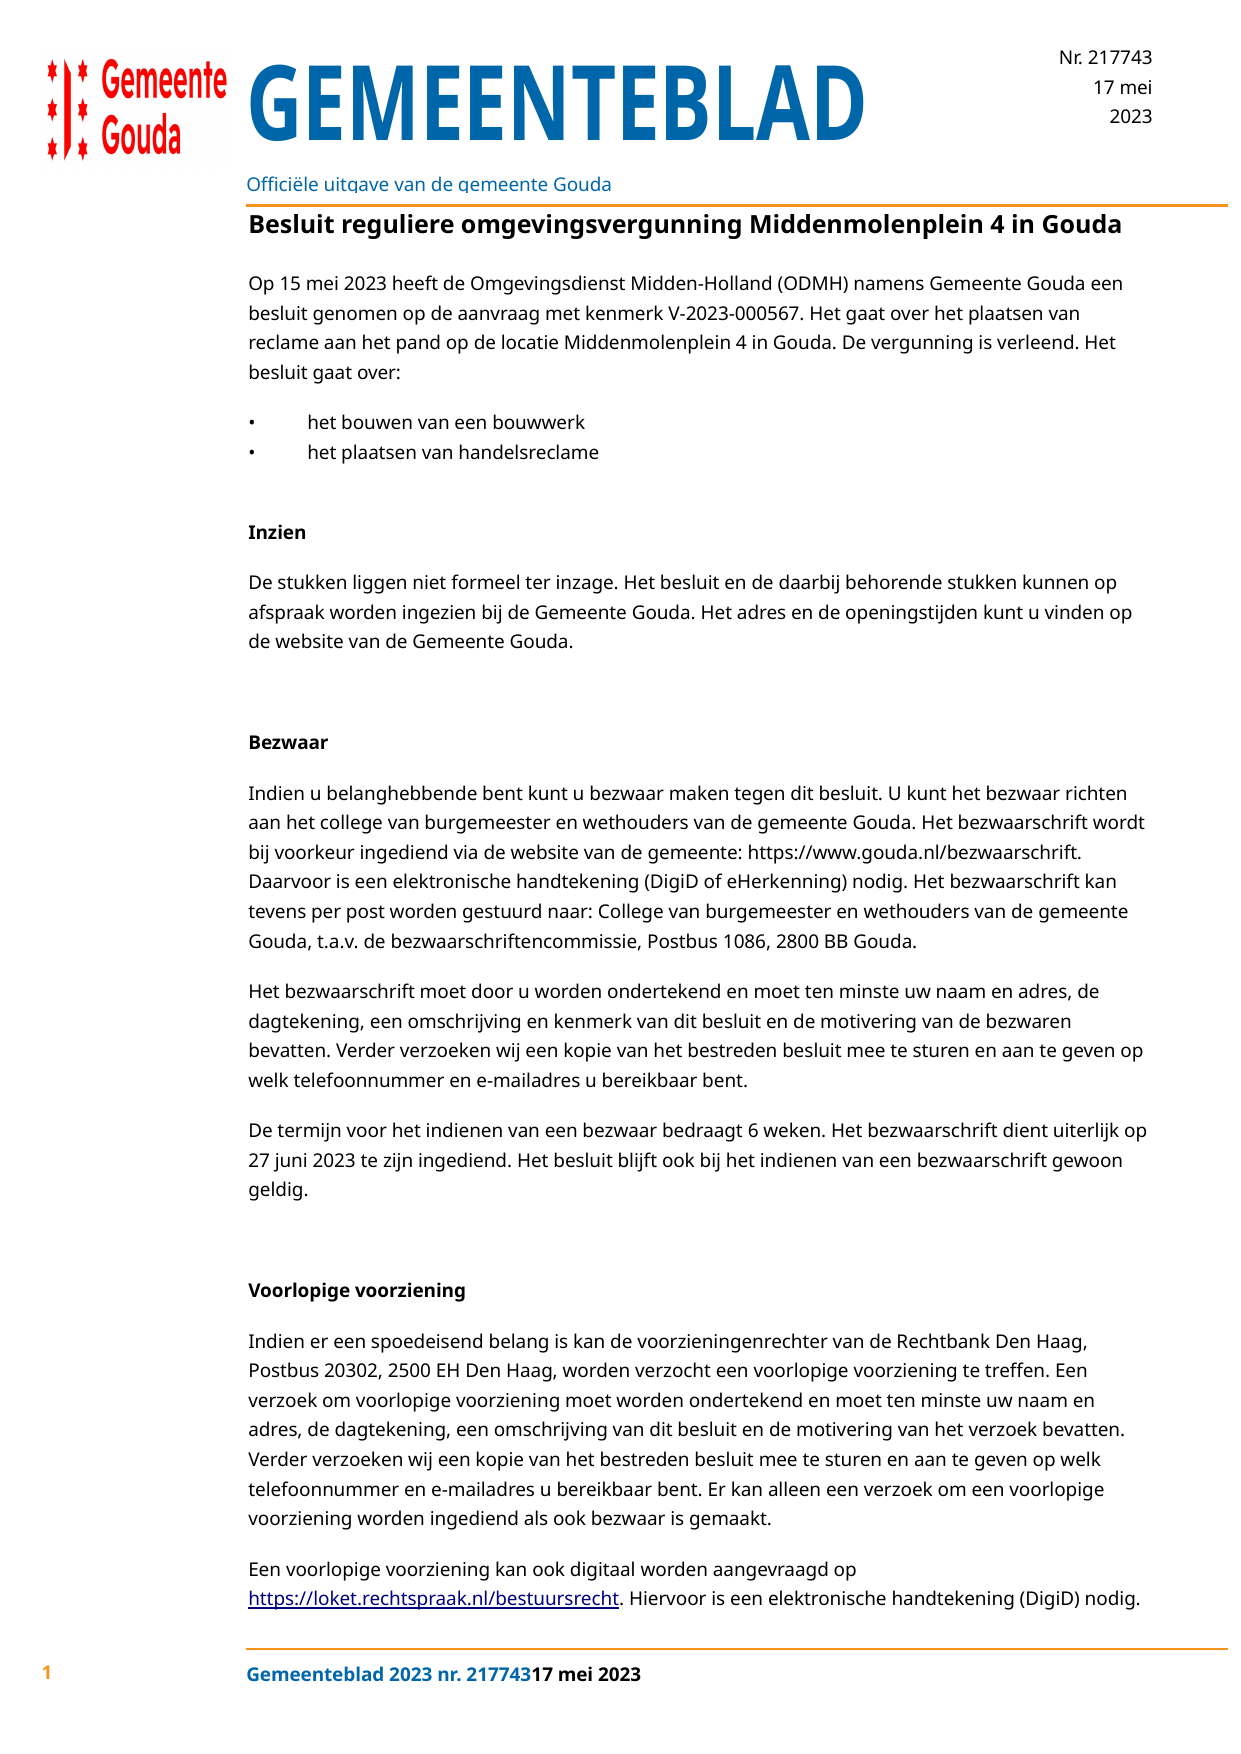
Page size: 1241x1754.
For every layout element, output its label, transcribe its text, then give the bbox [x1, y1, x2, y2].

text Bezwaar [248, 729, 1152, 755]
text Een voorlopige voorziening kan ook digitaal worden aangevraagd op https://loket.rechtspraak.nl/bestuursrecht. Hiervoor is een elektronische handtekening (DigiD) nodig. [248, 1556, 1152, 1611]
text Indien er een spoedeisend belang is kan de voorzieningenrechter van de Rechtbank Den Haag, Postbus 20302, 2500 EH Den Haag, worden verzocht een voorlopige voorziening te treffen. Een verzoek om voorlopige voorziening moet worden ondertekend en moet ten minste uw naam en adres, de dagtekening, een omschrijving van dit besluit en de motivering van het verzoek bevatten. Verder verzoeken wij een kopie van het bestreden besluit mee te sturen en aan te geven op welk telefoonnummer en e-mailadres u bereikbaar bent. Er kan alleen een verzoek om een voorlopige voorziening worden ingediend als ook bezwaar is gemaakt. [248, 1328, 1152, 1531]
picture [41, 47, 231, 172]
list het plaatsen van handelsreclame [248, 439, 1152, 465]
list het bouwen van een bouwwerk [248, 409, 1152, 435]
text Besluit reguliere omgevingsvergunning Middenmolenplein 4 in Gouda [248, 207, 1152, 241]
text Op 15 mei 2023 heeft de Omgevingsdienst Midden-Holland (ODMH) namens Gemeente Gouda een besluit genomen op de aanvraag met kenmerk V-2023-000567. Het gaat over het plaatsen van reclame aan het pand op de locatie Middenmolenplein 4 in Gouda. De vergunning is verleend. Het besluit gaat over: [248, 270, 1152, 385]
text Voorlopige voorziening [248, 1277, 1152, 1303]
text De stukken liggen niet formeel ter inzage. Het besluit en de daarbij behorende stukken kunnen op afspraak worden ingezien bij de Gemeente Gouda. Het adres en de openingstijden kunt u vinden op de website van de Gemeente Gouda. [248, 569, 1152, 654]
text De termijn voor het indienen van een bezwaar bedraagt 6 weken. Het bezwaarschrift dient uiterlijk op 27 juni 2023 te zijn ingediend. Het besluit blijft ook bij het indienen van een bezwaarschrift gewoon geldig. [248, 1117, 1152, 1202]
text Het bezwaarschrift moet door u worden ondertekend en moet ten minste uw naam en adres, de dagtekening, een omschrijving en kenmerk van dit besluit en de motivering van de bezwaren bevatten. Verder verzoeken wij een kopie van het bestreden besluit mee te sturen en aan te geven op welk telefoonnummer en e-mailadres u bereikbaar bent. [248, 978, 1152, 1093]
text Indien u belanghebbende bent kunt u bezwaar maken tegen dit besluit. U kunt het bezwaar richten aan het college van burgemeester en wethouders van de gemeente Gouda. Het bezwaarschrift wordt bij voorkeur ingediend via de website van de gemeente: https://www.gouda.nl/bezwaarschrift. Daarvoor is een elektronische handtekening (DigiD of eHerkenning) nodig. Het bezwaarschrift kan tevens per post worden gestuurd naar: College van burgemeester en wethouders van de gemeente Gouda, t.a.v. de bezwaarschriftencommissie, Postbus 1086, 2800 BB Gouda. [248, 780, 1152, 953]
text Inzien [248, 519, 1152, 545]
